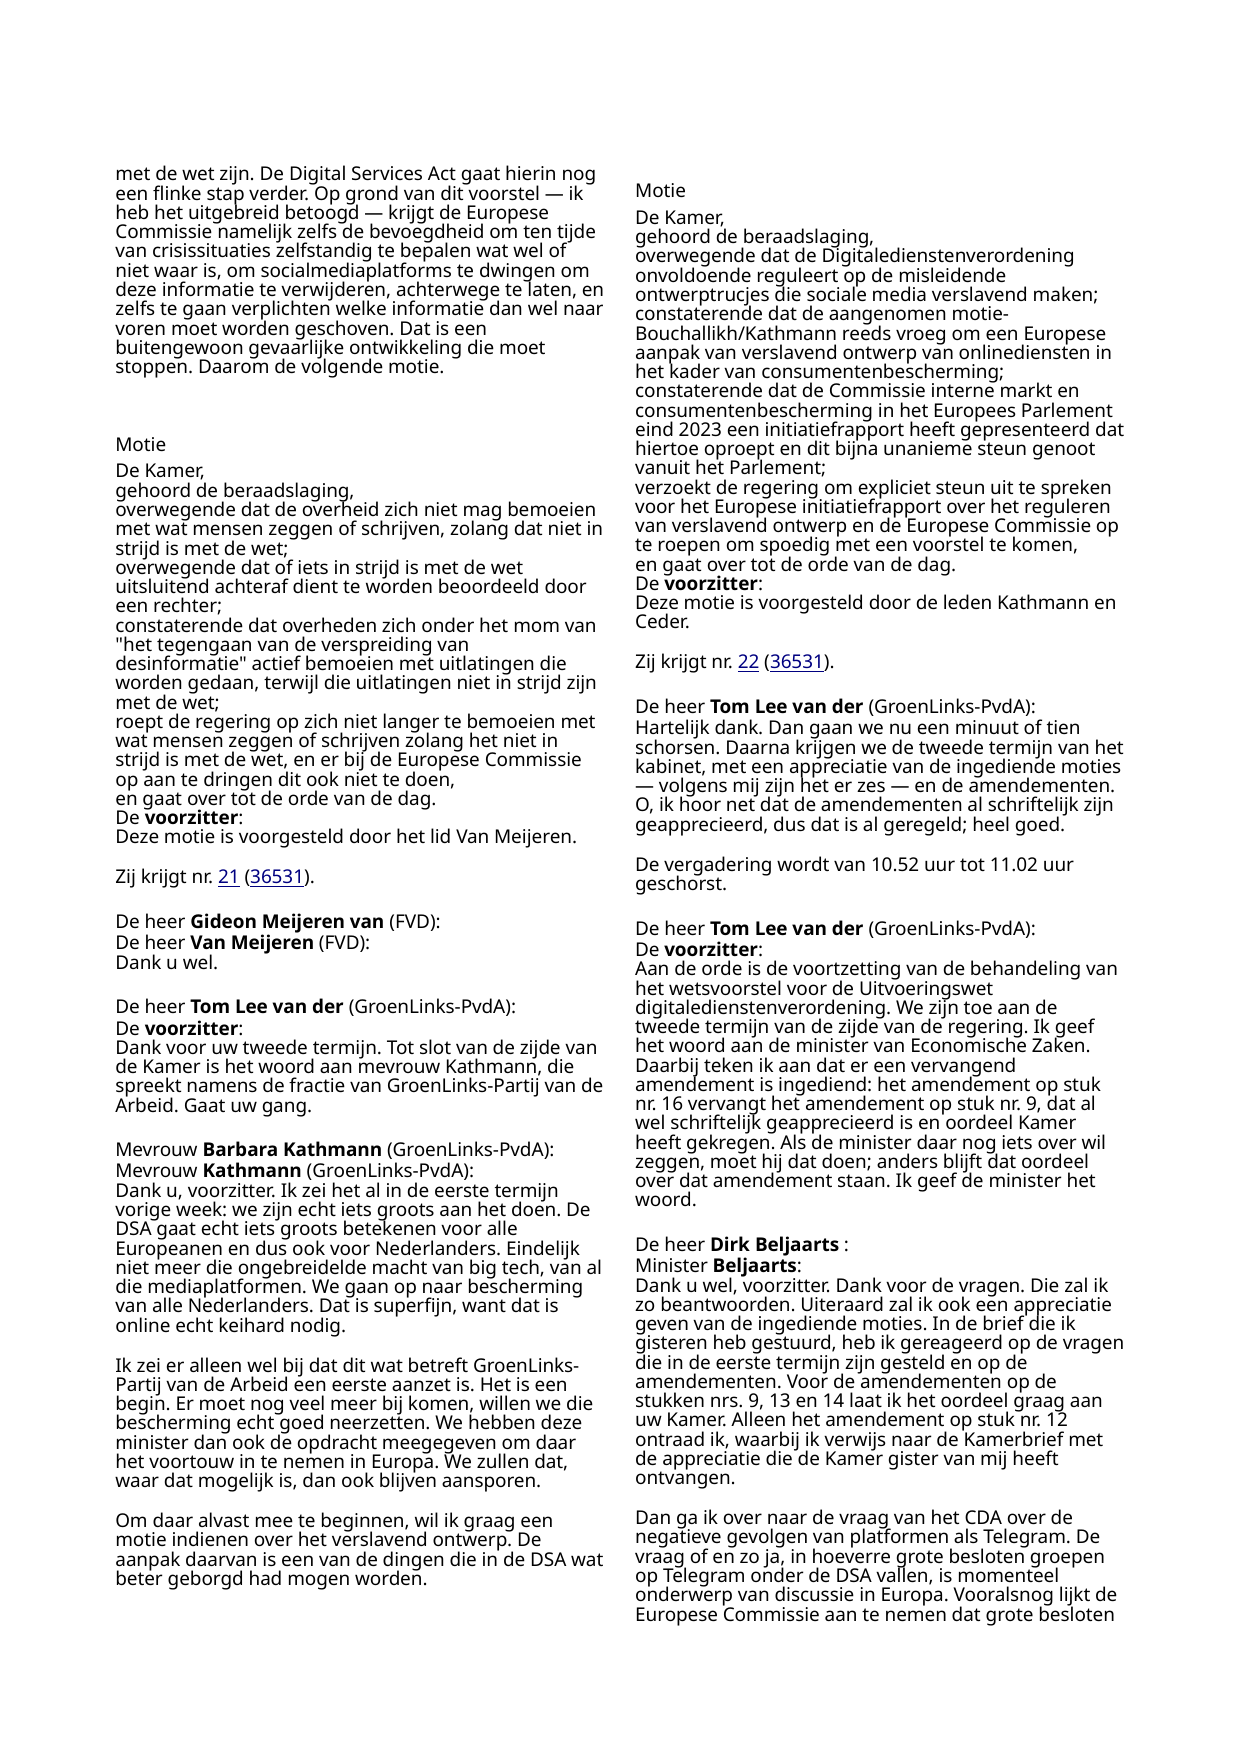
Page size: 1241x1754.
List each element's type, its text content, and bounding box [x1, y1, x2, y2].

text Motie [115, 431, 605, 456]
text De voorzitter: [115, 809, 605, 828]
text De heer Tom Lee van der (GroenLinks-PvdA): [635, 694, 1125, 719]
text gehoord de beraadslaging, [635, 228, 1125, 247]
text Motie [635, 177, 1125, 203]
text overwegende dat de Digitaledienstenverordening onvoldoende reguleert op de misleidende ontwerptrucjes die sociale media verslavend maken; [635, 247, 1125, 305]
text De Kamer, [635, 209, 1125, 228]
text Dank u, voorzitter. Ik zei het al in de eerste termijn vorige week: we zijn echt iets groots aan het doen. De DSA gaat echt iets groots betekenen voor alle Europeanen en dus ook voor Nederlanders. Eindelijk niet meer die ongebreidelde macht van big tech, van al die mediaplatformen. We gaan op naar bescherming van alle Nederlanders. Dat is superfijn, want dat is online echt keihard nodig. [115, 1182, 605, 1336]
text De voorzitter: [115, 1019, 605, 1039]
text Hartelijk dank. Dan gaan we nu een minuut of tien schorsen. Daarna krijgen we de tweede termijn van het kabinet, met een appreciatie van de ingediende moties — volgens mij zijn het er zes — en de amendementen. O, ik hoor net dat de amendementen al schriftelijk zijn geapprecieerd, dus dat is al geregeld; heel goed. [635, 719, 1125, 835]
text constaterende dat de Commissie interne markt en consumentenbescherming in het Europees Parlement eind 2023 een initiatiefrapport heeft gepresenteerd dat hiertoe oproept en dit bijna unanieme steun genoot vanuit het Parlement; [635, 382, 1125, 479]
text De voorzitter: [635, 941, 1125, 960]
text constaterende dat overheden zich onder het mom van "het tegengaan van de verspreiding van desinformatie" actief bemoeien met uitlatingen die worden gedaan, terwijl die uitlatingen niet in strijd zijn met de wet; [115, 617, 605, 713]
text met de wet zijn. De Digital Services Act gaat hierin nog een flinke stap verder. Op grond van dit voorstel — ik heb het uitgebreid betoogd — krijgt de Europese Commissie namelijk zelfs de bevoegdheid om ten tijde van crisissituaties zelfstandig te bepalen wat wel of niet waar is, om socialmediaplatforms te dwingen om deze informatie te verwijderen, achterwege te laten, en zelfs te gaan verplichten welke informatie dan wel naar voren moet worden geschoven. Dat is een buitengewoon gevaarlijke ontwikkeling die moet stoppen. Daarom de volgende motie. [115, 165, 605, 377]
text Mevrouw Barbara Kathmann (GroenLinks-PvdA): [115, 1137, 605, 1162]
text De heer Tom Lee van der (GroenLinks-PvdA): [115, 994, 605, 1019]
text Dank u wel. [115, 954, 605, 973]
text Deze motie is voorgesteld door de leden Kathmann en Ceder. [635, 594, 1125, 633]
text Dan ga ik over naar de vraag van het CDA over de negatieve gevolgen van platformen als Telegram. De vraag of en zo ja, in hoeverre grote besloten groepen op Telegram onder de DSA vallen, is momenteel onderwerp van discussie in Europa. Vooralsnog lijkt de Europese Commissie aan te nemen dat grote besloten [635, 1509, 1125, 1625]
text Mevrouw Kathmann (GroenLinks-PvdA): [115, 1162, 605, 1182]
text Zij krijgt nr. 21 (36531). [115, 868, 605, 888]
text Minister Beljaarts: [635, 1257, 1125, 1277]
text De voorzitter: [635, 575, 1125, 594]
text De heer Van Meijeren (FVD): [115, 934, 605, 954]
text Deze motie is voorgesteld door het lid Van Meijeren. [115, 828, 605, 848]
text Dank voor uw tweede termijn. Tot slot van de zijde van de Kamer is het woord aan mevrouw Kathmann, die spreekt namens de fractie van GroenLinks-Partij van de Arbeid. Gaat uw gang. [115, 1039, 605, 1116]
text roept de regering op zich niet langer te bemoeien met wat mensen zeggen of schrijven zolang het niet in strijd is met de wet, en er bij de Europese Commissie op aan te dringen dit ook niet te doen, [115, 713, 605, 790]
text constaterende dat de aangenomen motie-Bouchallikh/Kathmann reeds vroeg om een Europese aanpak van verslavend ontwerp van onlinediensten in het kader van consumentenbescherming; [635, 305, 1125, 382]
text en gaat over tot de orde van de dag. [115, 790, 605, 809]
text De vergadering wordt van 10.52 uur tot 11.02 uur geschorst. [635, 856, 1125, 894]
text Dank u wel, voorzitter. Dank voor de vragen. Die zal ik zo beantwoorden. Uiteraard zal ik ook een appreciatie geven van de ingediende moties. In de brief die ik gisteren heb gestuurd, heb ik gereageerd op de vragen die in de eerste termijn zijn gesteld en op de amendementen. Voor de amendementen op de stukken nrs. 9, 13 en 14 laat ik het oordeel graag aan uw Kamer. Alleen het amendement op stuk nr. 12 ontraad ik, waarbij ik verwijs naar de Kamerbrief met de appreciatie die de Kamer gister van mij heeft ontvangen. [635, 1277, 1125, 1488]
text Aan de orde is de voortzetting van de behandeling van het wetsvoorstel voor de Uitvoeringswet digitaledienstenverordening. We zijn toe aan de tweede termijn van de zijde van de regering. Ik geef het woord aan de minister van Economische Zaken. Daarbij teken ik aan dat er een vervangend amendement is ingediend: het amendement op stuk nr. 16 vervangt het amendement op stuk nr. 9, dat al wel schriftelijk geapprecieerd is en oordeel Kamer heeft gekregen. Als de minister daar nog iets over wil zeggen, moet hij dat doen; anders blijft dat oordeel over dat amendement staan. Ik geef de minister het woord. [635, 960, 1125, 1211]
text gehoord de beraadslaging, [115, 482, 605, 501]
text De heer Dirk Beljaarts : [635, 1232, 1125, 1257]
text verzoekt de regering om expliciet steun uit te spreken voor het Europese initiatiefrapport over het reguleren van verslavend ontwerp en de Europese Commissie op te roepen om spoedig met een voorstel te komen, [635, 479, 1125, 556]
text Ik zei er alleen wel bij dat dit wat betreft GroenLinks-Partij van de Arbeid een eerste aanzet is. Het is een begin. Er moet nog veel meer bij komen, willen we die bescherming echt goed neerzetten. We hebben deze minister dan ook de opdracht meegegeven om daar het voortouw in te nemen in Europa. We zullen dat, waar dat mogelijk is, dan ook blijven aansporen. [115, 1357, 605, 1491]
text De heer Tom Lee van der (GroenLinks-PvdA): [635, 915, 1125, 941]
text Zij krijgt nr. 22 (36531). [635, 653, 1125, 673]
text Om daar alvast mee te beginnen, wil ik graag een motie indienen over het verslavend ontwerp. De aanpak daarvan is een van de dingen die in de DSA wat beter geborgd had mogen worden. [115, 1512, 605, 1589]
text De heer Gideon Meijeren van (FVD): [115, 909, 605, 934]
text overwegende dat of iets in strijd is met de wet uitsluitend achteraf dient te worden beoordeeld door een rechter; [115, 559, 605, 617]
text overwegende dat de overheid zich niet mag bemoeien met wat mensen zeggen of schrijven, zolang dat niet in strijd is met de wet; [115, 501, 605, 559]
text De Kamer, [115, 462, 605, 482]
text en gaat over tot de orde van de dag. [635, 556, 1125, 575]
